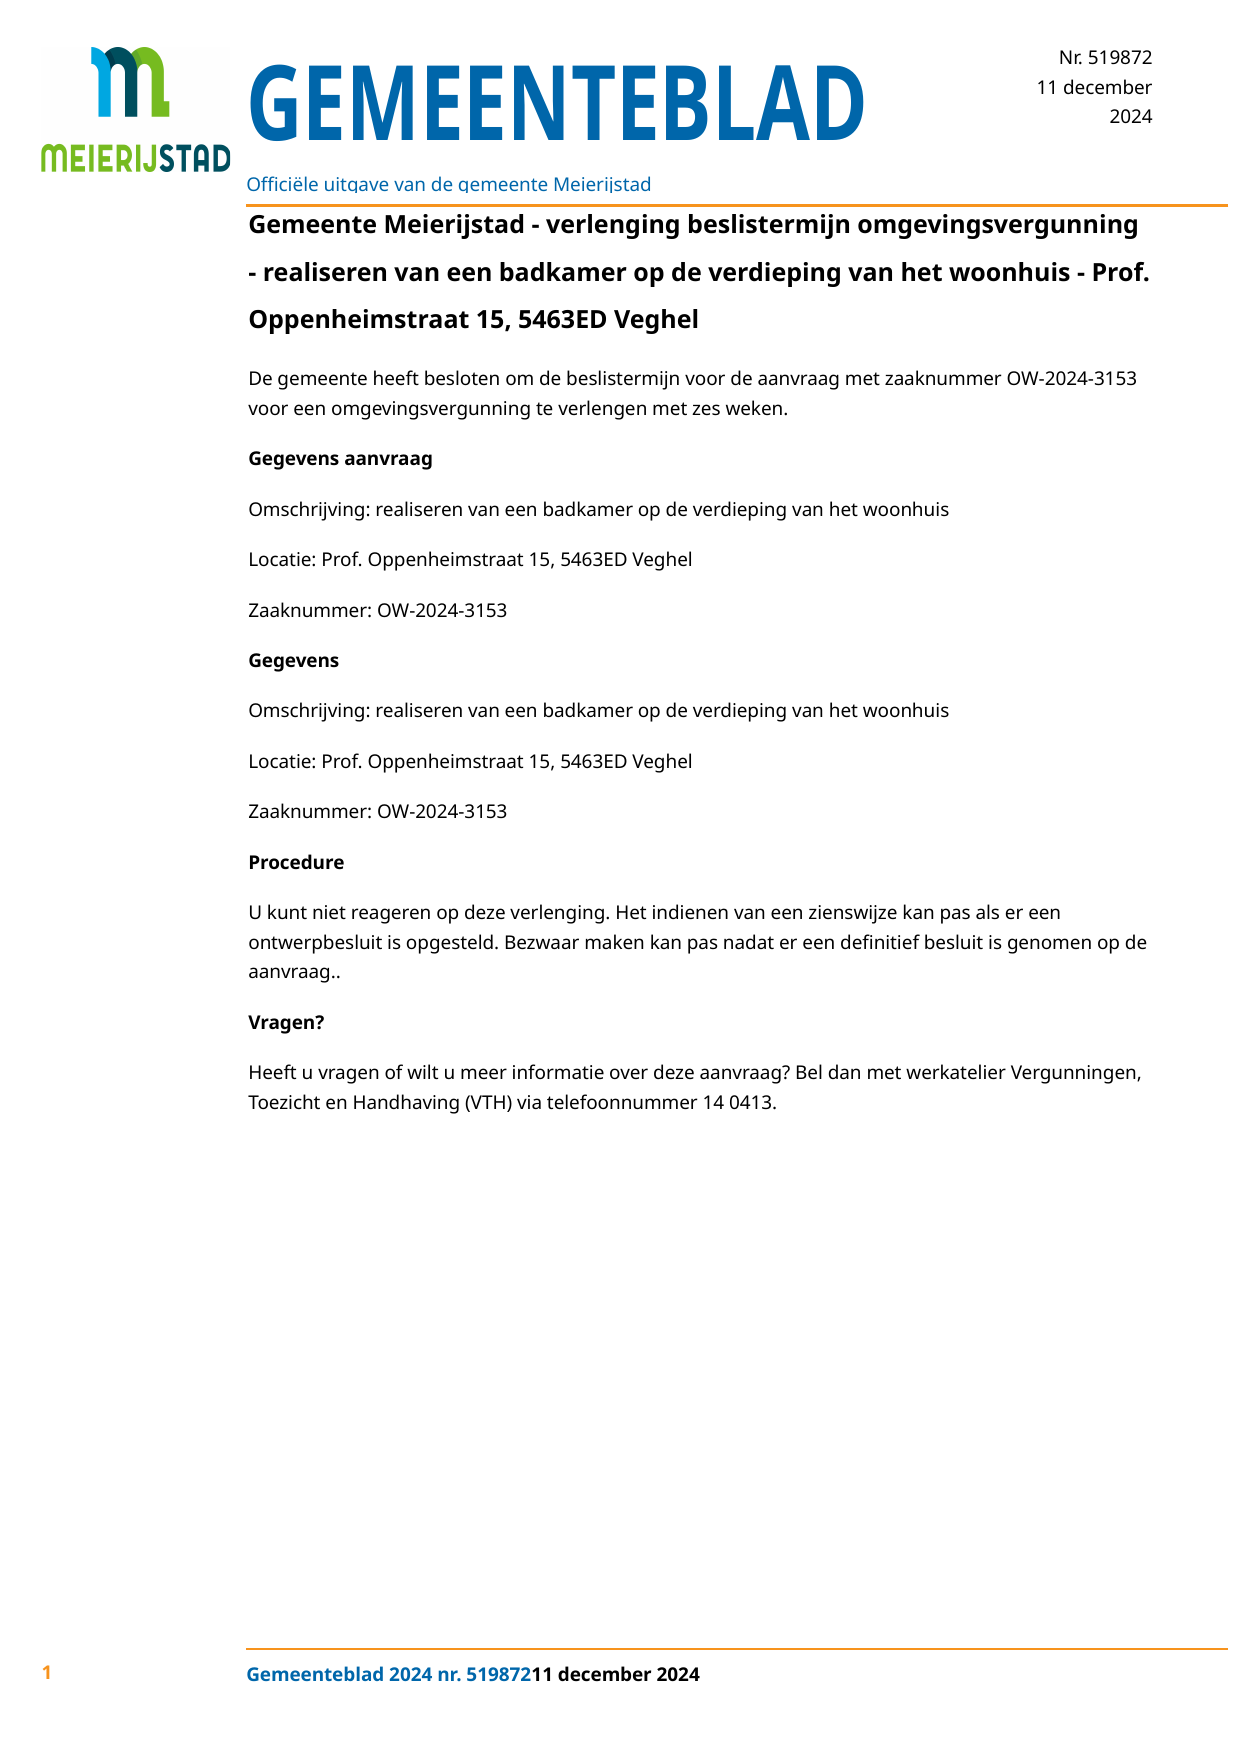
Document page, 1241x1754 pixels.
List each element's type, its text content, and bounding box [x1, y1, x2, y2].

text Zaaknummer: OW-2024-3153 [248, 597, 1152, 622]
text Heeft u vragen of wilt u meer informatie over deze aanvraag? Bel dan met werkatelier Vergunningen, Toezicht en Handhaving (VTH) via telefoonnummer 14 0413. [248, 1059, 1152, 1114]
text Procedure [248, 849, 1152, 874]
text Gegevens [248, 647, 1152, 673]
text Vragen? [248, 1009, 1152, 1034]
text Gemeente Meierijstad - verlenging beslistermijn omgevingsvergunning - realiseren van een badkamer op de verdieping van het woonhuis - Prof. Oppenheimstraat 15, 5463ED Veghel [248, 207, 1152, 336]
text Locatie: Prof. Oppenheimstraat 15, 5463ED Veghel [248, 748, 1152, 774]
text Zaaknummer: OW-2024-3153 [248, 798, 1152, 824]
text Omschrijving: realiseren van een badkamer op de verdieping van het woonhuis [248, 698, 1152, 723]
picture [41, 47, 231, 172]
text Gegevens aanvraag [248, 446, 1152, 471]
text De gemeente heeft besloten om de beslistermijn voor de aanvraag met zaaknummer OW-2024-3153 voor een omgevingsvergunning te verlengen met zes weken. [248, 366, 1152, 421]
text Omschrijving: realiseren van een badkamer op de verdieping van het woonhuis [248, 496, 1152, 522]
text U kunt niet reageren op deze verlenging. Het indienen van een zienswijze kan pas als er een ontwerpbesluit is opgesteld. Bezwaar maken kan pas nadat er een definitief besluit is genomen op de aanvraag.. [248, 899, 1152, 984]
text Locatie: Prof. Oppenheimstraat 15, 5463ED Veghel [248, 546, 1152, 572]
